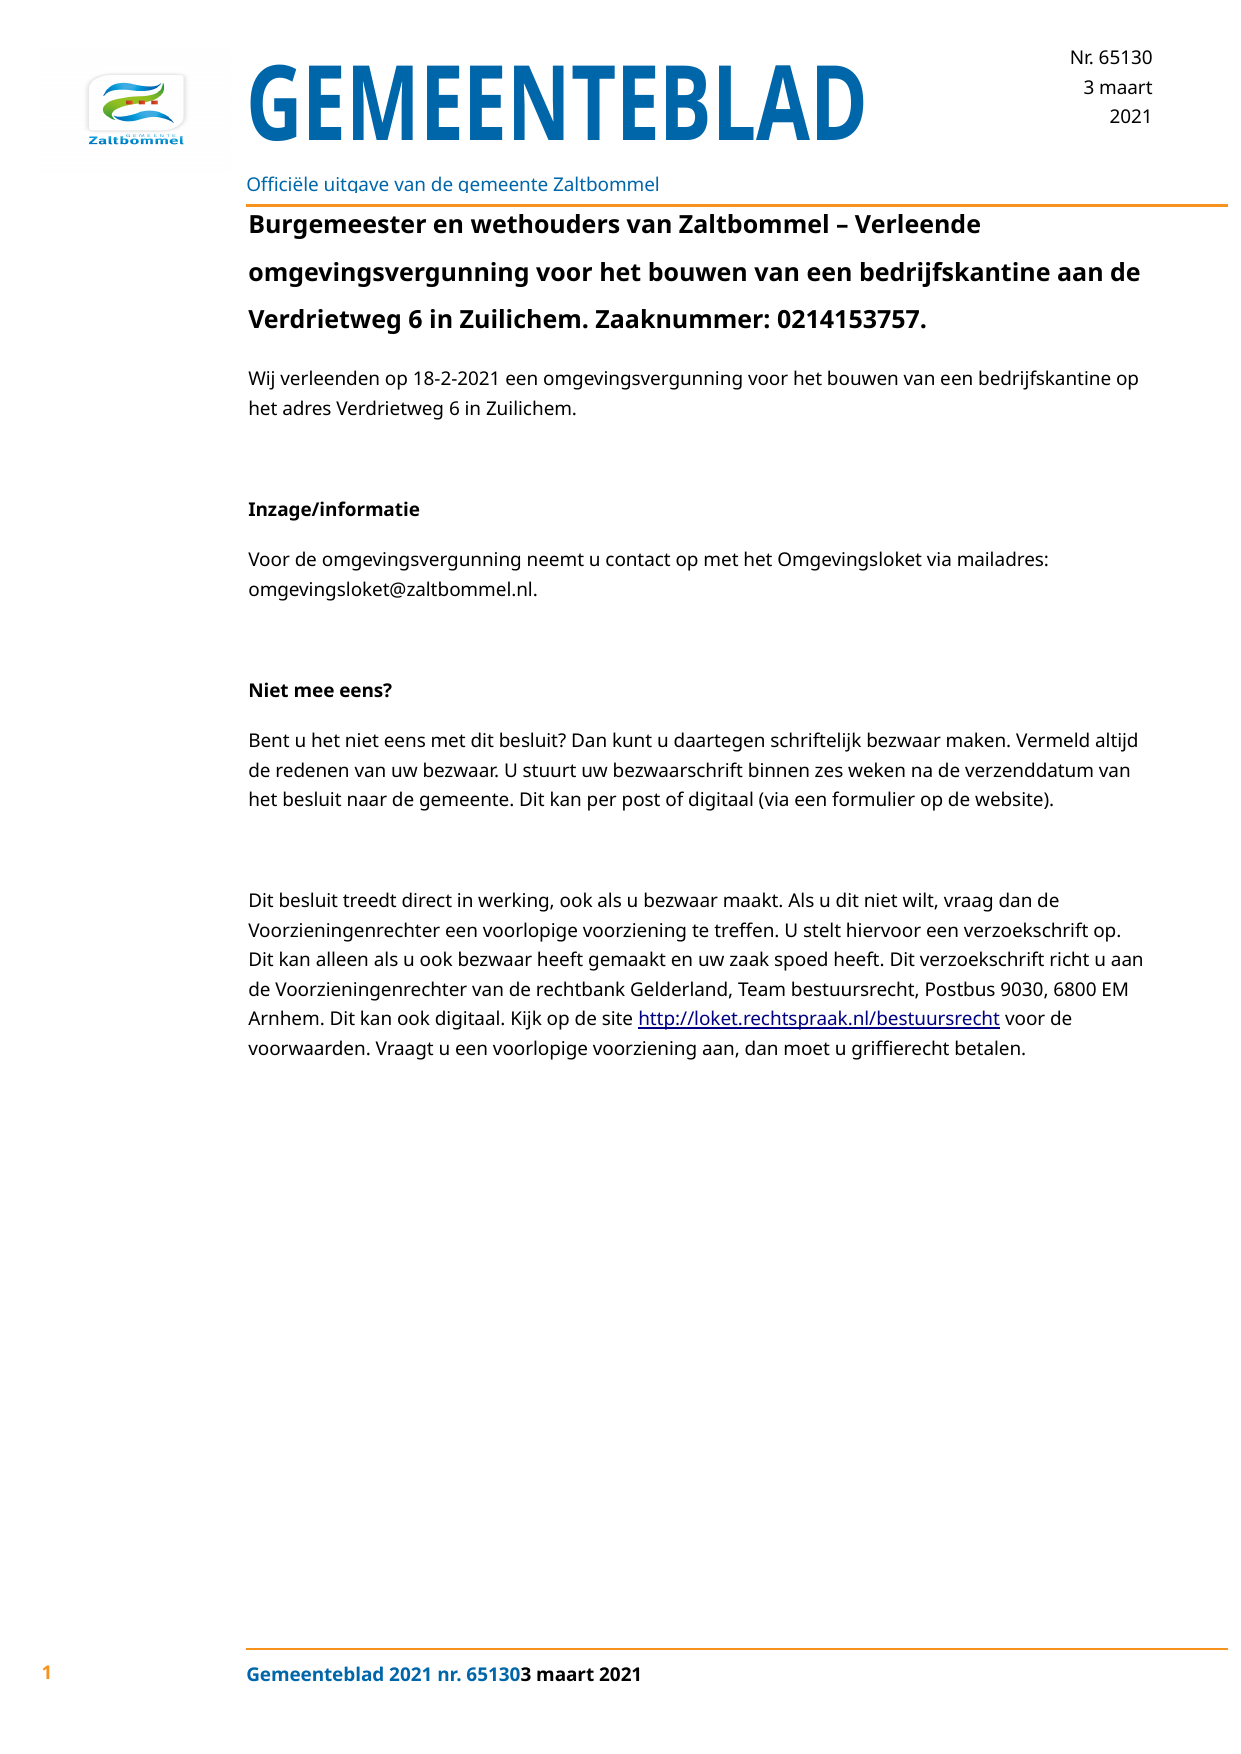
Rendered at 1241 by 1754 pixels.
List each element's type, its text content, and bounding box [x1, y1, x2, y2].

text Burgemeester en wethouders van Zaltbommel – Verleende omgevingsvergunning voor het bouwen van een bedrijfskantine aan de Verdrietweg 6 in Zuilichem. Zaaknummer: 0214153757. [248, 207, 1152, 336]
picture [41, 47, 231, 172]
text Dit besluit treedt direct in werking, ook als u bezwaar maakt. Als u dit niet wilt, vraag dan de Voorzieningenrechter een voorlopige voorziening te treffen. U stelt hiervoor een verzoekschrift op. Dit kan alleen als u ook bezwaar heeft gemaakt en uw zaak spoed heeft. Dit verzoekschrift richt u aan de Voorzieningenrechter van de rechtbank Gelderland, Team bestuursrecht, Postbus 9030, 6800 EM Arnhem. Dit kan ook digitaal. Kijk op de site http://loket.rechtspraak.nl/bestuursrecht voor de voorwaarden. Vraagt u een voorlopige voorziening aan, dan moet u griffierecht betalen. [248, 887, 1152, 1061]
text Wij verleenden op 18-2-2021 een omgevingsvergunning voor het bouwen van een bedrijfskantine op het adres Verdrietweg 6 in Zuilichem. [248, 366, 1152, 421]
text Niet mee eens? [248, 677, 1152, 702]
text Inzage/informatie [248, 496, 1152, 522]
text Bent u het niet eens met dit besluit? Dan kunt u daartegen schriftelijk bezwaar maken. Vermeld altijd de redenen van uw bezwaar. U stuurt uw bezwaarschrift binnen zes weken na de verzenddatum van het besluit naar de gemeente. Dit kan per post of digitaal (via een formulier op de website). [248, 727, 1152, 812]
text Voor de omgevingsvergunning neemt u contact op met het Omgevingsloket via mailadres: omgevingsloket@zaltbommel.nl. [248, 546, 1152, 602]
